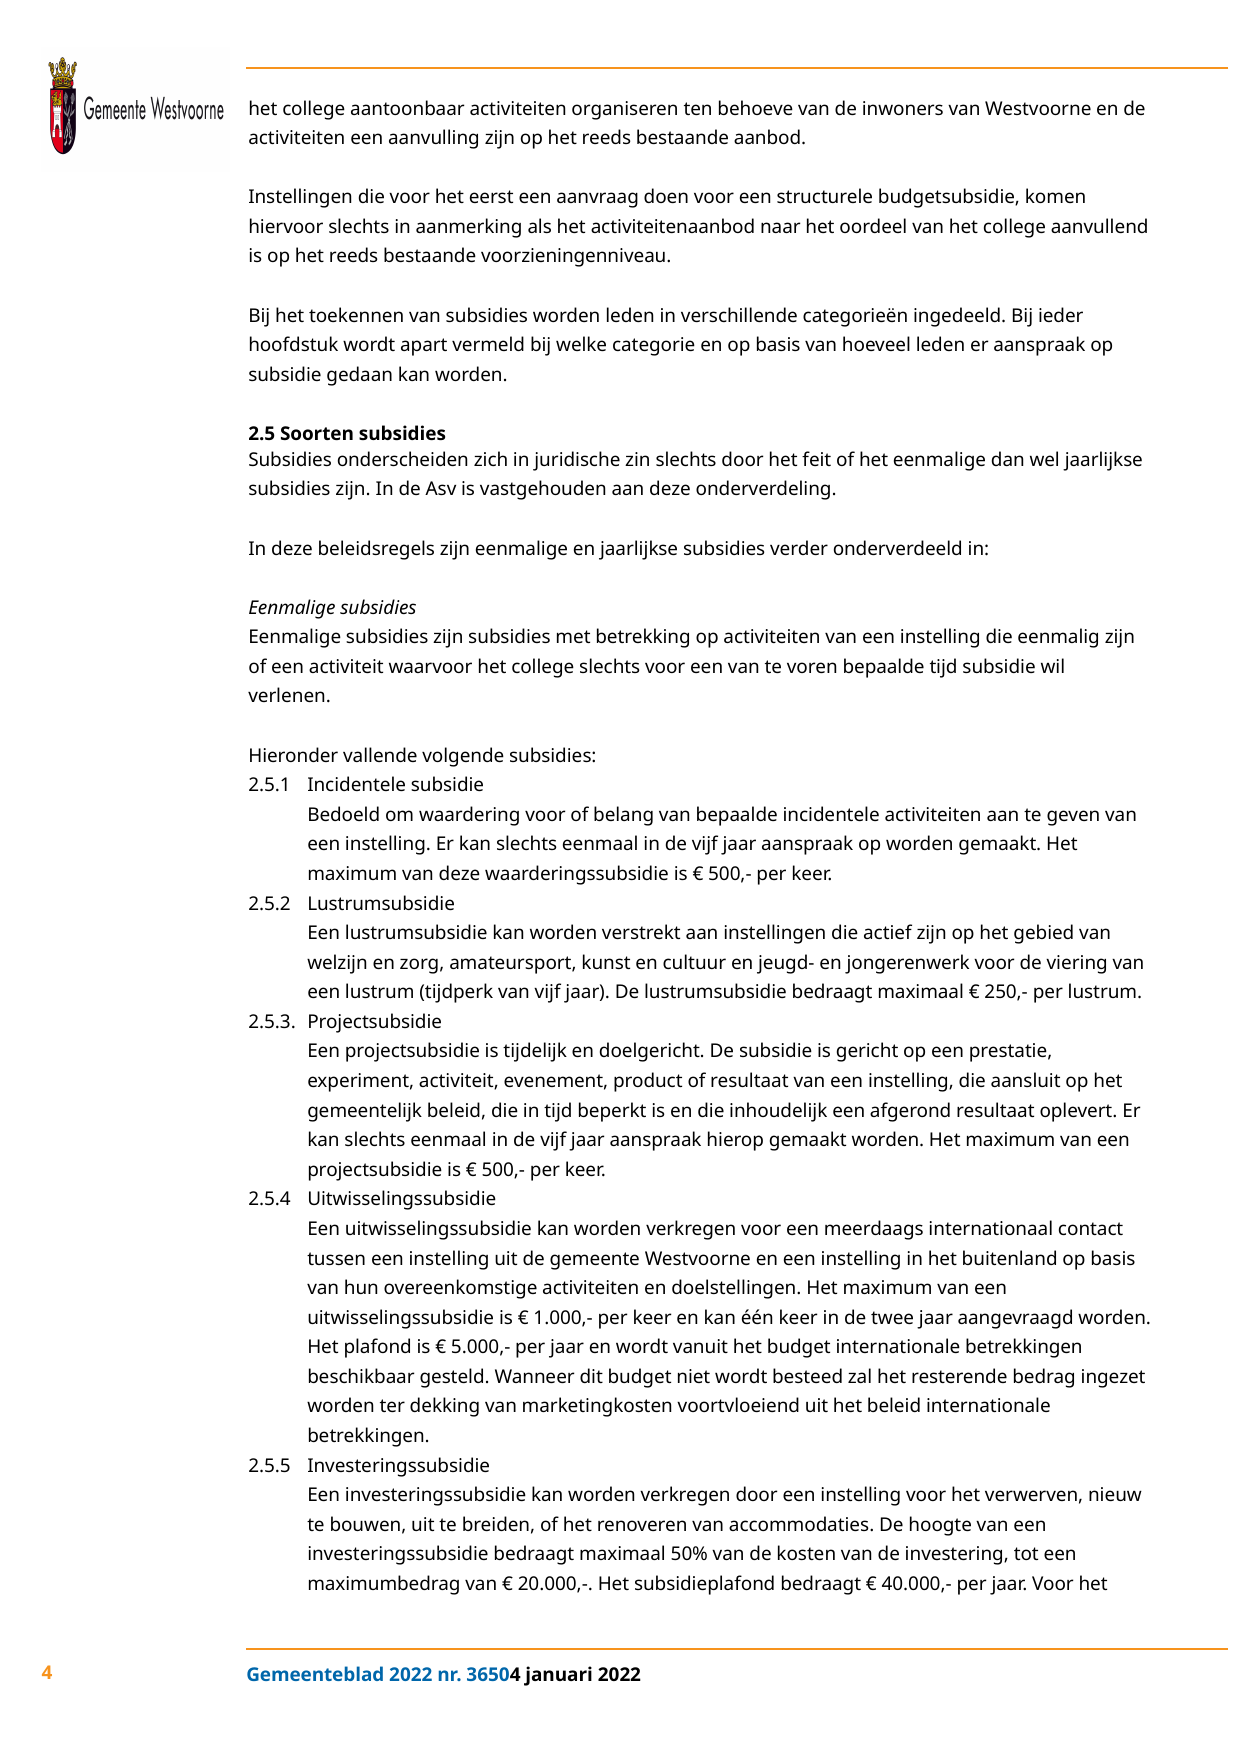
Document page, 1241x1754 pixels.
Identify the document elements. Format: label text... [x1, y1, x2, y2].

list Investeringssubsidie [248, 1452, 1152, 1477]
text het college aantoonbaar activiteiten organiseren ten behoeve van de inwoners van Westvoorne en de activiteiten een aanvulling zijn op het reeds bestaande aanbod. [248, 95, 1152, 150]
picture [41, 47, 231, 172]
list Een lustrumsubsidie kan worden verstrekt aan instellingen die actief zijn op het gebied van welzijn en zorg, amateursport, kunst en cultuur en jeugd- en jongerenwerk voor de viering van een lustrum (tijdperk van vijf jaar). De lustrumsubsidie bedraagt maximaal € 250,- per lustrum. [248, 919, 1152, 1004]
text Subsidies onderscheiden zich in juridische zin slechts door het feit of het eenmalige dan wel jaarlijkse subsidies zijn. In de Asv is vastgehouden aan deze onderverdeling. [248, 446, 1152, 501]
text In deze beleidsregels zijn eenmalige en jaarlijkse subsidies verder onderverdeeld in: [248, 535, 1152, 560]
list Een projectsubsidie is tijdelijk en doelgericht. De subsidie is gericht op een prestatie, experiment, activiteit, evenement, product of resultaat van een instelling, die aansluit op het gemeentelijk beleid, die in tijd beperkt is en die inhoudelijk een afgerond resultaat oplevert. Er kan slechts eenmaal in de vijf jaar aanspraak hierop gemaakt worden. Het maximum van een projectsubsidie is € 500,- per keer. [248, 1038, 1152, 1182]
list Uitwisselingssubsidie [248, 1186, 1152, 1211]
text Bij het toekennen van subsidies worden leden in verschillende categorieën ingedeeld. Bij ieder hoofdstuk wordt apart vermeld bij welke categorie en op basis van hoeveel leden er aanspraak op subsidie gedaan kan worden. [248, 302, 1152, 387]
list Projectsubsidie [248, 1008, 1152, 1034]
text Instellingen die voor het eerst een aanvraag doen voor een structurele budgetsubsidie, komen hiervoor slechts in aanmerking als het activiteitenaanbod naar het oordeel van het college aanvullend is op het reeds bestaande voorzieningenniveau. [248, 183, 1152, 268]
text Eenmalige subsidies zijn subsidies met betrekking op activiteiten van een instelling die eenmalig zijn of een activiteit waarvoor het college slechts voor een van te voren bepaalde tijd subsidie wil verlenen. [248, 623, 1152, 708]
text Hieronder vallende volgende subsidies: [248, 742, 1152, 767]
list Een uitwisselingssubsidie kan worden verkregen voor een meerdaags internationaal contact tussen een instelling uit de gemeente Westvoorne en een instelling in het buitenland op basis van hun overeenkomstige activiteiten en doelstellingen. Het maximum van een uitwisselingssubsidie is € 1.000,- per keer en kan één keer in de twee jaar aangevraagd worden. Het plafond is € 5.000,- per jaar en wordt vanuit het budget internationale betrekkingen beschikbaar gesteld. Wanneer dit budget niet wordt besteed zal het resterende bedrag ingezet worden ter dekking van marketingkosten voortvloeiend uit het beleid internationale betrekkingen. [248, 1215, 1152, 1448]
text 2.5 Soorten subsidies [248, 420, 1152, 446]
list Een investeringssubsidie kan worden verkregen door een instelling voor het verwerven, nieuw te bouwen, uit te breiden, of het renoveren van accommodaties. De hoogte van een investeringssubsidie bedraagt maximaal 50% van de kosten van de investering, tot een maximumbedrag van € 20.000,-. Het subsidieplafond bedraagt € 40.000,- per jaar. Voor het [248, 1481, 1152, 1596]
text Eenmalige subsidies [248, 594, 1152, 619]
list Lustrumsubsidie [248, 890, 1152, 915]
list Bedoeld om waardering voor of belang van bepaalde incidentele activiteiten aan te geven van een instelling. Er kan slechts eenmaal in de vijf jaar aanspraak op worden gemaakt. Het maximum van deze waarderingssubsidie is € 500,- per keer. [248, 801, 1152, 886]
list Incidentele subsidie [248, 771, 1152, 797]
